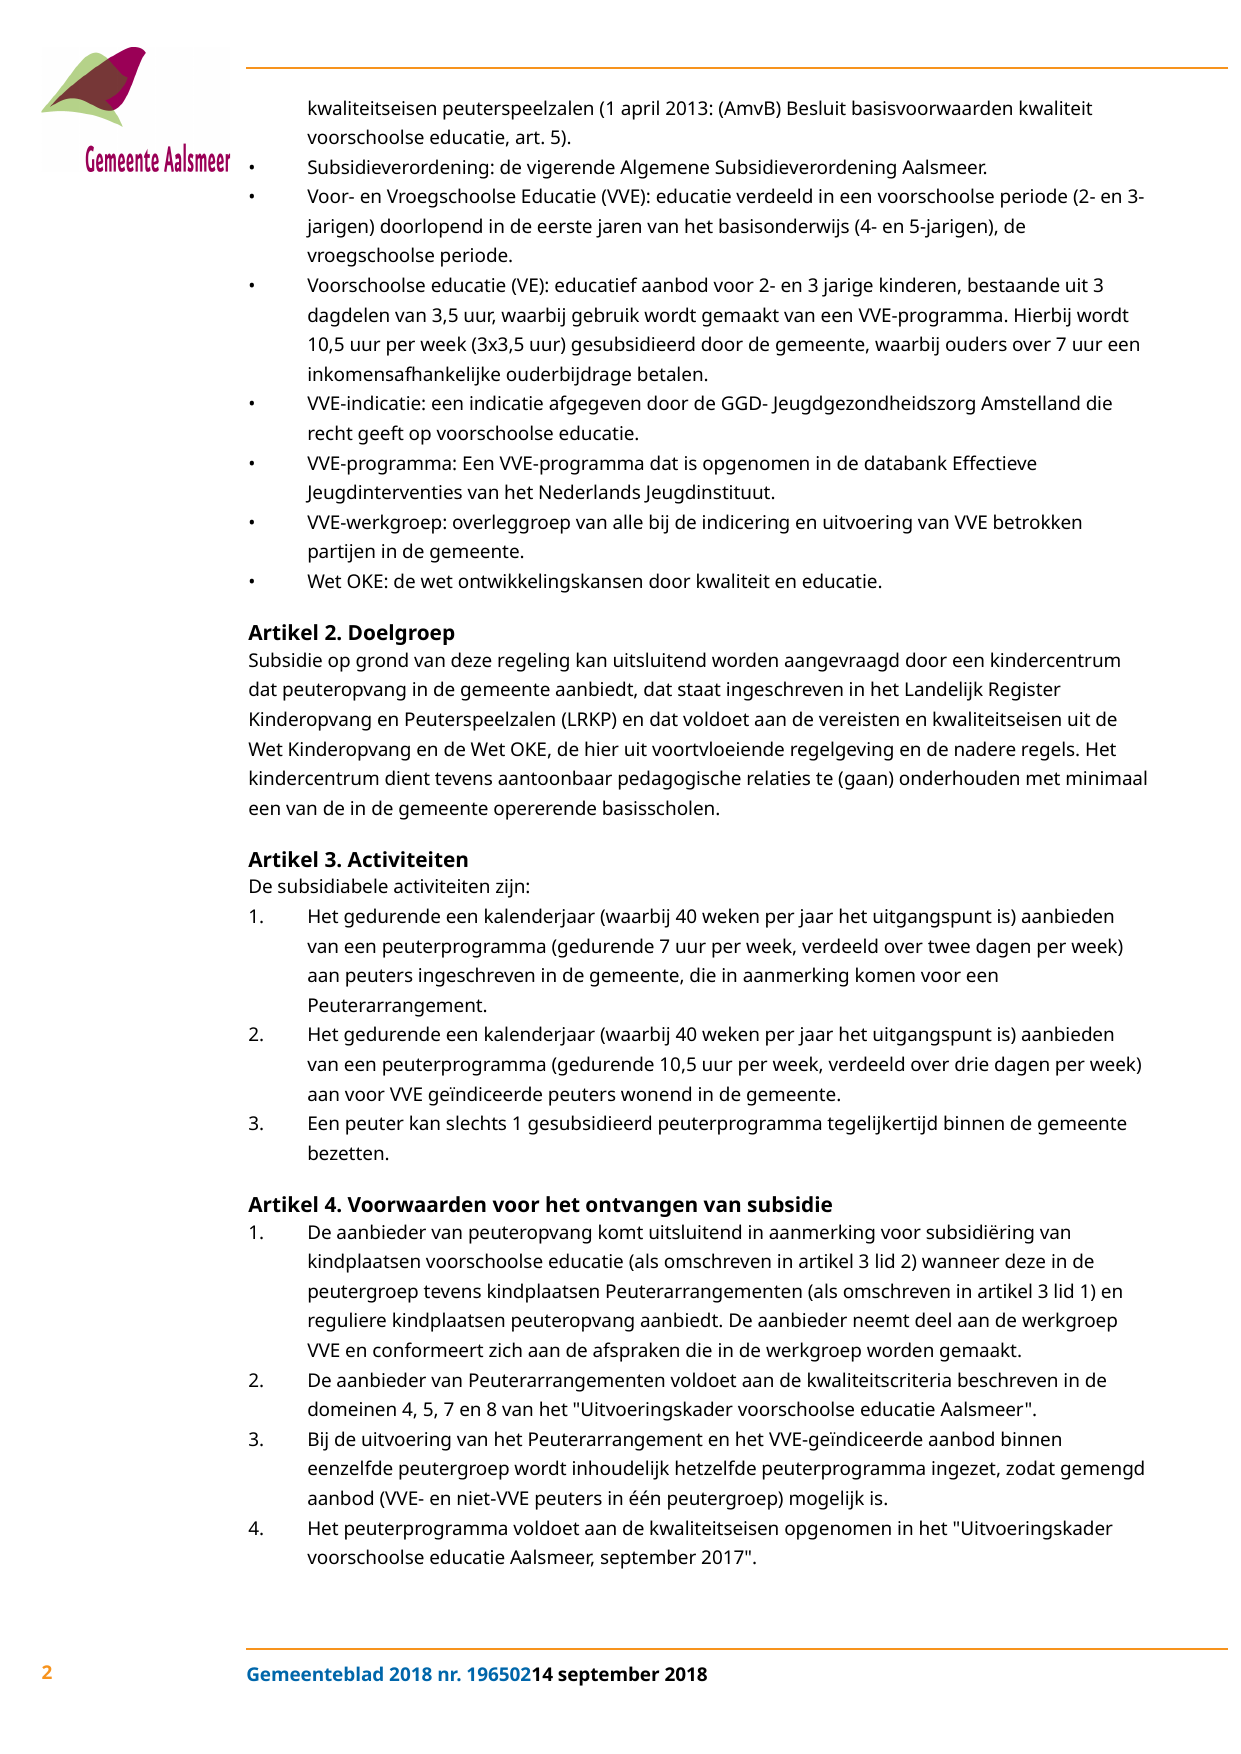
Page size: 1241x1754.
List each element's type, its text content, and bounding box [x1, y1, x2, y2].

list Het peuterprogramma voldoet aan de kwaliteitseisen opgenomen in het "Uitvoeringskader voorschoolse educatie Aalsmeer, september 2017". [248, 1515, 1152, 1570]
list Wet OKE: de wet ontwikkelingskansen door kwaliteit en educatie. [248, 568, 1152, 594]
list VVE-indicatie: een indicatie afgegeven door de GGD- Jeugdgezondheidszorg Amstelland die recht geeft op voorschoolse educatie. [248, 391, 1152, 446]
list De aanbieder van peuteropvang komt uitsluitend in aanmerking voor subsidiëring van kindplaatsen voorschoolse educatie (als omschreven in artikel 3 lid 2) wanneer deze in de peutergroep tevens kindplaatsen Peuterarrangementen (als omschreven in artikel 3 lid 1) en reguliere kindplaatsen peuteropvang aanbiedt. De aanbieder neemt deel aan de werkgroep VVE en conformeert zich aan de afspraken die in de werkgroep worden gemaakt. [248, 1219, 1152, 1363]
text Artikel 2. Doelgroep [248, 618, 1152, 647]
list Subsidieverordening: de vigerende Algemene Subsidieverordening Aalsmeer. [248, 154, 1152, 180]
text Artikel 3. Activiteiten [248, 845, 1152, 874]
list kwaliteitseisen peuterspeelzalen (1 april 2013: (AmvB) Besluit basisvoorwaarden kwaliteit voorschoolse educatie, art. 5). [248, 95, 1152, 150]
list De aanbieder van Peuterarrangementen voldoet aan de kwaliteitscriteria beschreven in de domeinen 4, 5, 7 en 8 van het "Uitvoeringskader voorschoolse educatie Aalsmeer". [248, 1367, 1152, 1422]
list VVE-programma: Een VVE-programma dat is opgenomen in de databank Effectieve Jeugdinterventies van het Nederlands Jeugdinstituut. [248, 450, 1152, 505]
text Artikel 4. Voorwaarden voor het ontvangen van subsidie [248, 1190, 1152, 1219]
list VVE-werkgroep: overleggroep van alle bij de indicering en uitvoering van VVE betrokken partijen in de gemeente. [248, 509, 1152, 564]
text Subsidie op grond van deze regeling kan uitsluitend worden aangevraagd door een kindercentrum dat peuteropvang in de gemeente aanbiedt, dat staat ingeschreven in het Landelijk Register Kinderopvang en Peuterspeelzalen (LRKP) en dat voldoet aan de vereisten en kwaliteitseisen uit de Wet Kinderopvang en de Wet OKE, de hier uit voortvloeiende regelgeving en de nadere regels. Het kindercentrum dient tevens aantoonbaar pedagogische relaties te (gaan) onderhouden met minimaal een van de in de gemeente opererende basisscholen. [248, 647, 1152, 821]
list Voor- en Vroegschoolse Educatie (VVE): educatie verdeeld in een voorschoolse periode (2- en 3-jarigen) doorlopend in de eerste jaren van het basisonderwijs (4- en 5-jarigen), de vroegschoolse periode. [248, 183, 1152, 268]
list Voorschoolse educatie (VE): educatief aanbod voor 2- en 3 jarige kinderen, bestaande uit 3 dagdelen van 3,5 uur, waarbij gebruik wordt gemaakt van een VVE-programma. Hierbij wordt 10,5 uur per week (3x3,5 uur) gesubsidieerd door de gemeente, waarbij ouders over 7 uur een inkomensafhankelijke ouderbijdrage betalen. [248, 272, 1152, 387]
picture [41, 47, 231, 172]
list Het gedurende een kalenderjaar (waarbij 40 weken per jaar het uitgangspunt is) aanbieden van een peuterprogramma (gedurende 7 uur per week, verdeeld over twee dagen per week) aan peuters ingeschreven in de gemeente, die in aanmerking komen voor een Peuterarrangement. [248, 903, 1152, 1018]
list Bij de uitvoering van het Peuterarrangement en het VVE-geïndiceerde aanbod binnen eenzelfde peutergroep wordt inhoudelijk hetzelfde peuterprogramma ingezet, zodat gemengd aanbod (VVE- en niet-VVE peuters in één peutergroep) mogelijk is. [248, 1426, 1152, 1511]
text De subsidiabele activiteiten zijn: [248, 874, 1152, 899]
list Een peuter kan slechts 1 gesubsidieerd peuterprogramma tegelijkertijd binnen de gemeente bezetten. [248, 1110, 1152, 1166]
list Het gedurende een kalenderjaar (waarbij 40 weken per jaar het uitgangspunt is) aanbieden van een peuterprogramma (gedurende 10,5 uur per week, verdeeld over drie dagen per week) aan voor VVE geïndiceerde peuters wonend in de gemeente. [248, 1022, 1152, 1107]
